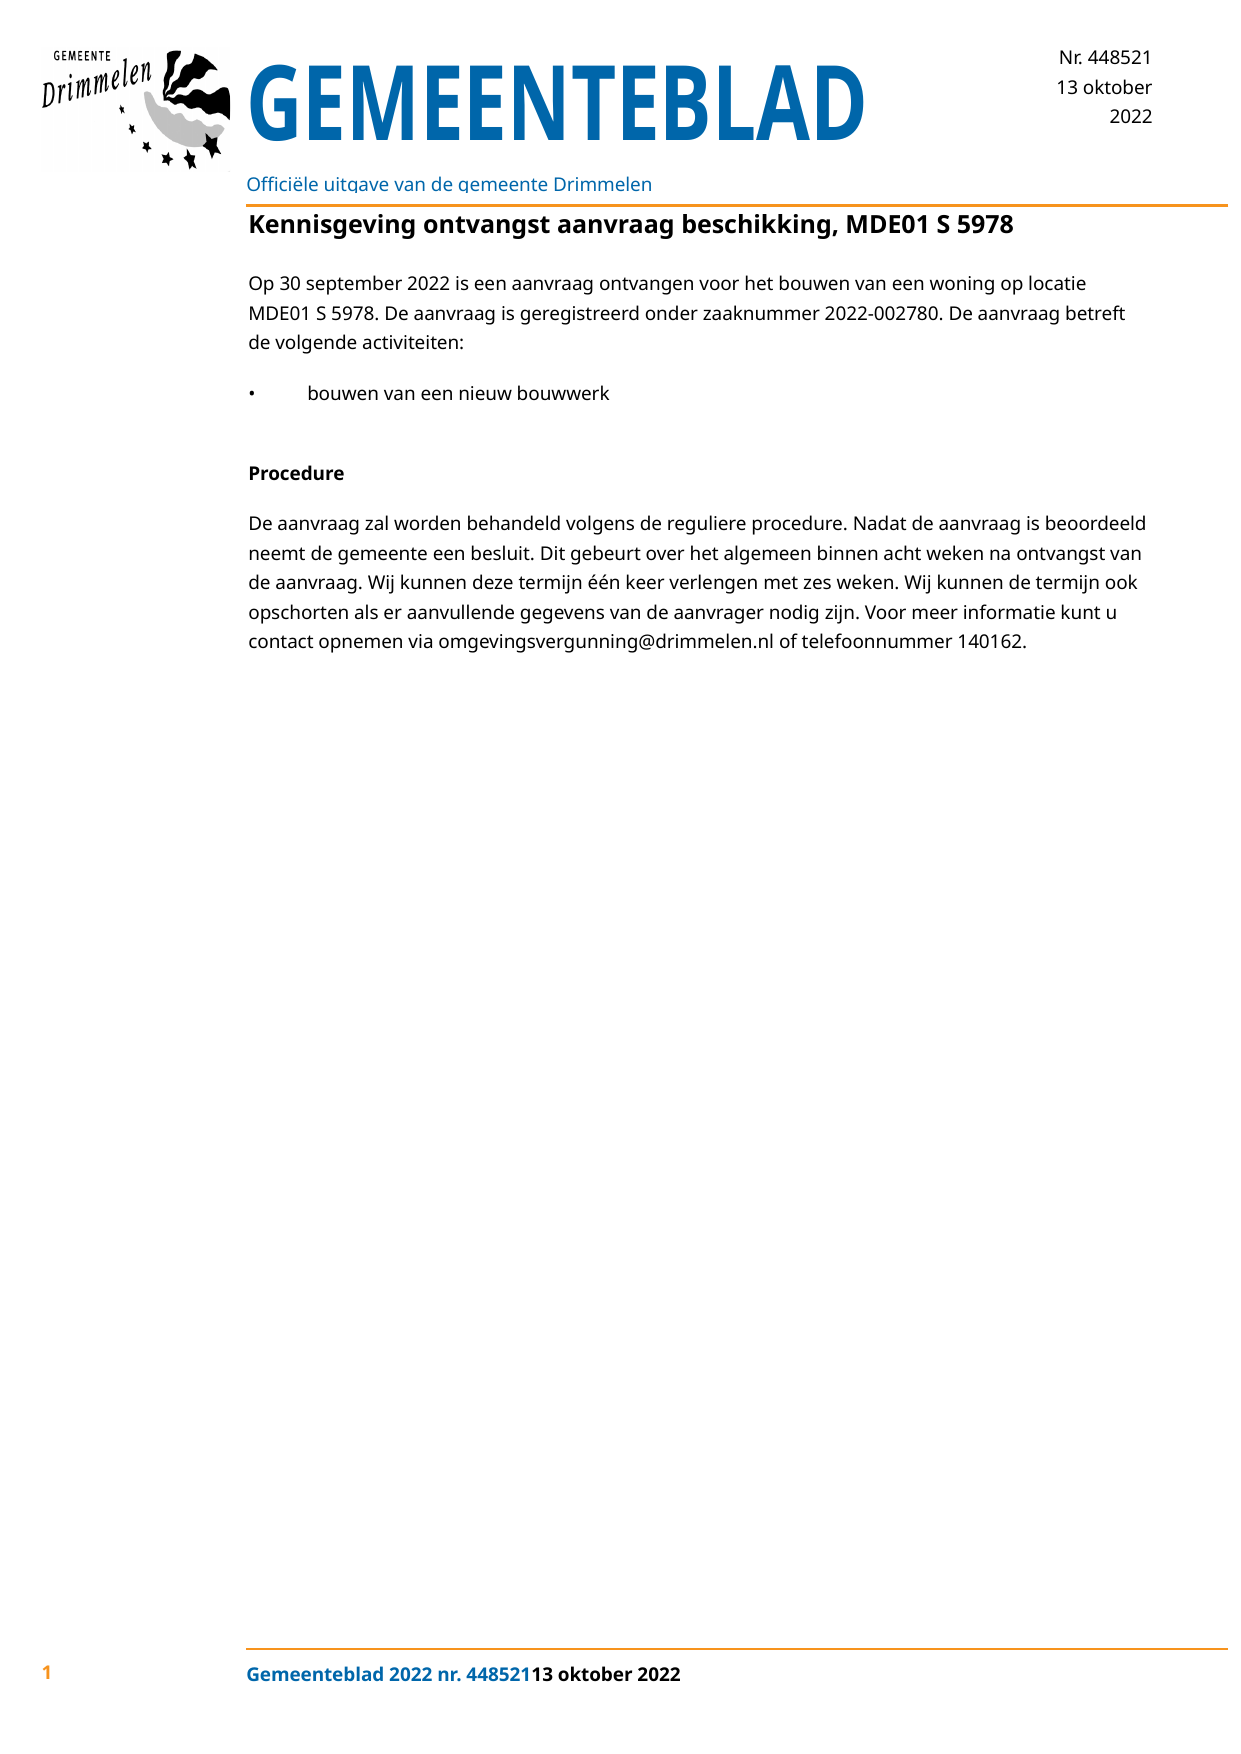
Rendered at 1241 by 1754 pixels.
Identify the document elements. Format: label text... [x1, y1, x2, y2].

text Kennisgeving ontvangst aanvraag beschikking, MDE01 S 5978 [248, 207, 1152, 241]
text Op 30 september 2022 is een aanvraag ontvangen voor het bouwen van een woning op locatie MDE01 S 5978. De aanvraag is geregistreerd onder zaaknummer 2022-002780. De aanvraag betreft de volgende activiteiten: [248, 270, 1152, 355]
picture [41, 47, 231, 172]
list bouwen van een nieuw bouwwerk [248, 380, 1152, 406]
text Procedure [248, 460, 1152, 486]
text De aanvraag zal worden behandeld volgens de reguliere procedure. Nadat de aanvraag is beoordeeld neemt de gemeente een besluit. Dit gebeurt over het algemeen binnen acht weken na ontvangst van de aanvraag. Wij kunnen deze termijn één keer verlengen met zes weken. Wij kunnen de termijn ook opschorten als er aanvullende gegevens van de aanvrager nodig zijn. Voor meer informatie kunt u contact opnemen via omgevingsvergunning@drimmelen.nl of telefoonnummer 140162. [248, 510, 1152, 654]
